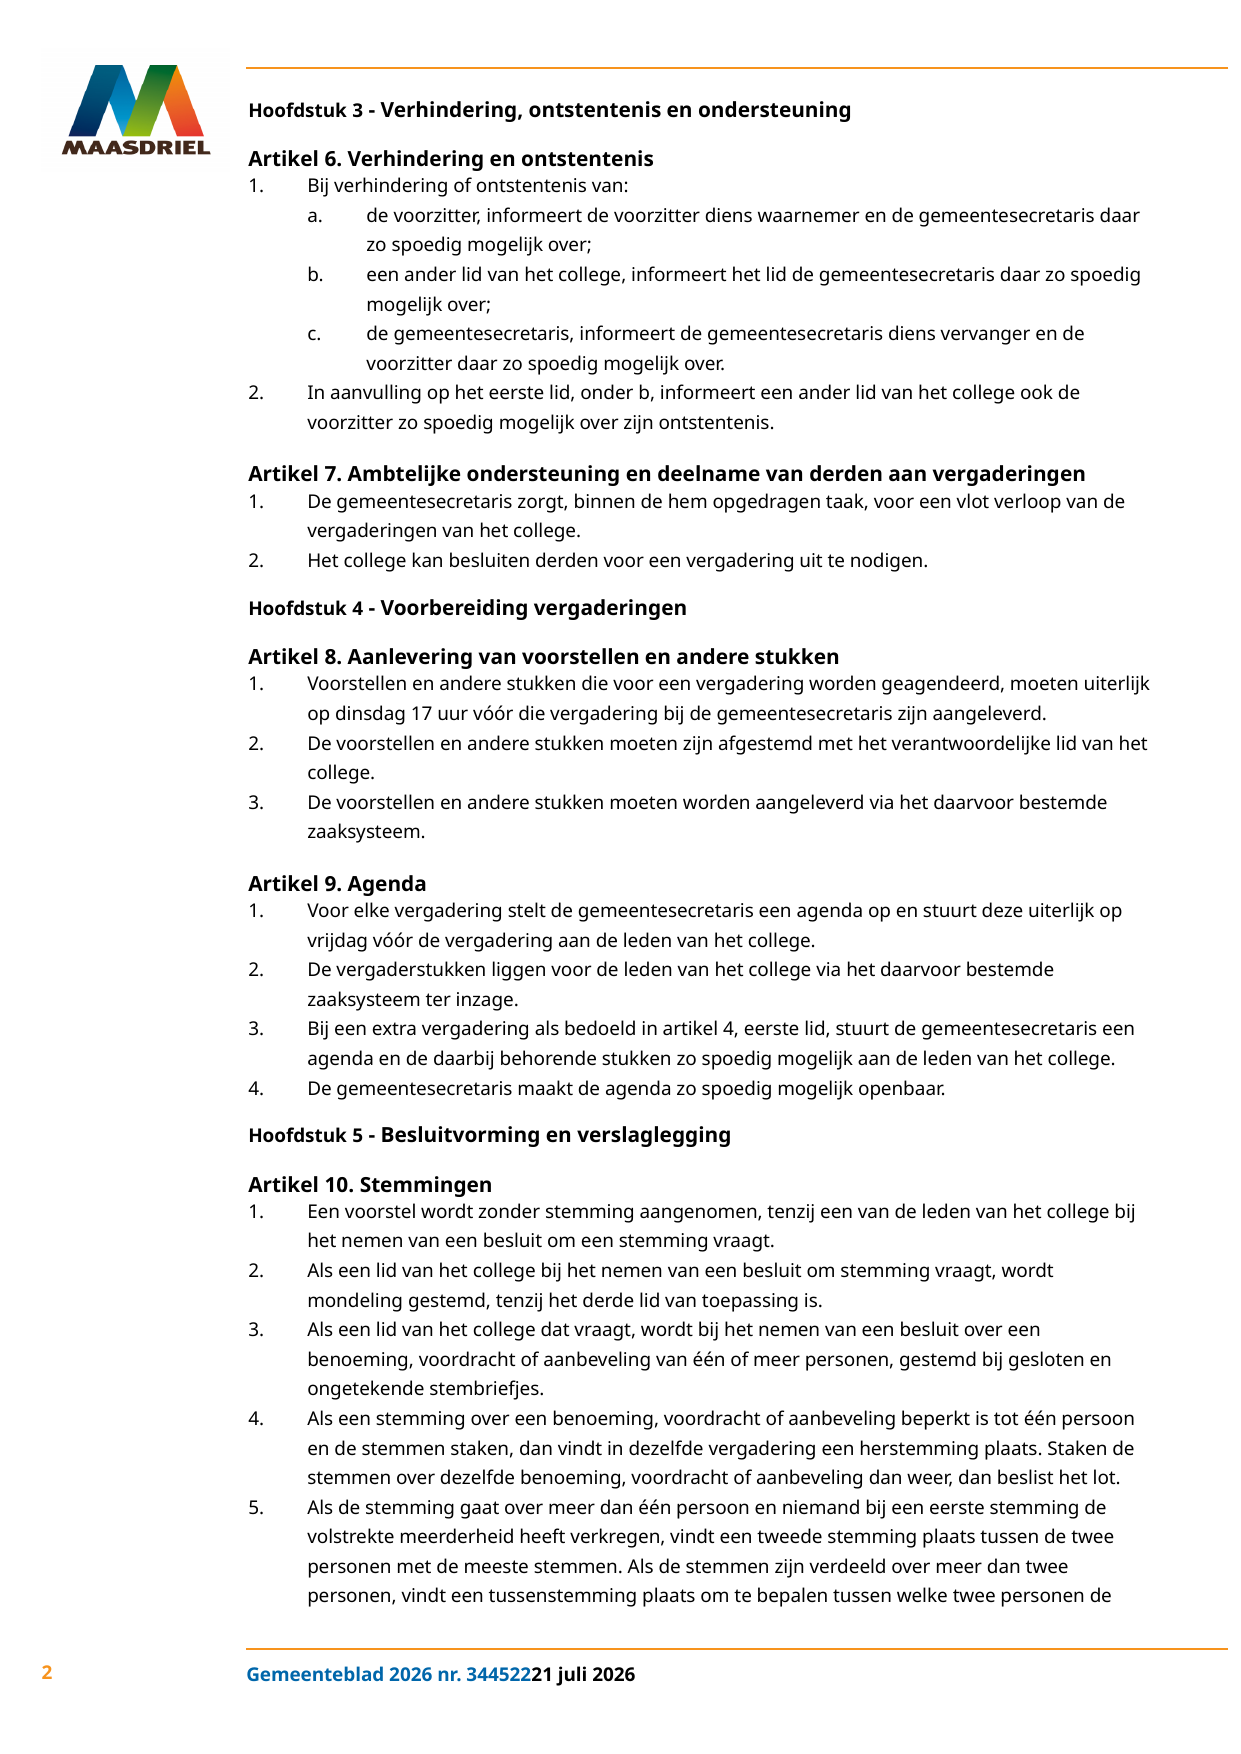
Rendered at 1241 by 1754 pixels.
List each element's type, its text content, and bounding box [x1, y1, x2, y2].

text Artikel 7. Ambtelijke ondersteuning en deelname van derden aan vergaderingen [248, 459, 1152, 488]
list Bij een extra vergadering als bedoeld in artikel 4, eerste lid, stuurt de gemeentesecretaris een agenda en de daarbij behorende stukken zo spoedig mogelijk aan de leden van het college. [248, 1016, 1152, 1071]
list Het college kan besluiten derden voor een vergadering uit te nodigen. [248, 547, 1152, 573]
list De voorstellen en andere stukken moeten zijn afgestemd met het verantwoordelijke lid van het college. [248, 730, 1152, 785]
list De gemeentesecretaris maakt de agenda zo spoedig mogelijk openbaar. [248, 1075, 1152, 1101]
list Als een lid van het college bij het nemen van een besluit om stemming vraagt, wordt mondeling gestemd, tenzij het derde lid van toepassing is. [248, 1257, 1152, 1313]
text Hoofdstuk 3 - Verhindering, ontstentenis en ondersteuning [248, 95, 1152, 123]
list de gemeentesecretaris, informeert de gemeentesecretaris diens vervanger en de voorzitter daar zo spoedig mogelijk over. [307, 320, 1152, 376]
list Voor elke vergadering stelt de gemeentesecretaris een agenda op en stuurt deze uiterlijk op vrijdag vóór de vergadering aan de leden van het college. [248, 897, 1152, 953]
text Artikel 6. Verhindering en ontstentenis [248, 144, 1152, 172]
picture [41, 47, 231, 172]
text Hoofdstuk 4 - Voorbereiding vergaderingen [248, 593, 1152, 621]
text Artikel 8. Aanlevering van voorstellen en andere stukken [248, 642, 1152, 671]
list Als een stemming over een benoeming, voordracht of aanbeveling beperkt is tot één persoon en de stemmen staken, dan vindt in dezelfde vergadering een herstemming plaats. Staken de stemmen over dezelfde benoeming, voordracht of aanbeveling dan weer, dan beslist het lot. [248, 1405, 1152, 1490]
list Bij verhindering of ontstentenis van: [248, 172, 1152, 198]
list De vergaderstukken liggen voor de leden van het college via het daarvoor bestemde zaaksysteem ter inzage. [248, 956, 1152, 1012]
list De voorstellen en andere stukken moeten worden aangeleverd via het daarvoor bestemde zaaksysteem. [248, 789, 1152, 844]
list Een voorstel wordt zonder stemming aangenomen, tenzij een van de leden van het college bij het nemen van een besluit om een stemming vraagt. [248, 1198, 1152, 1253]
list Als een lid van het college dat vraagt, wordt bij het nemen van een besluit over een benoeming, voordracht of aanbeveling van één of meer personen, gestemd bij gesloten en ongetekende stembriefjes. [248, 1316, 1152, 1401]
list In aanvulling op het eerste lid, onder b, informeert een ander lid van het college ook de voorzitter zo spoedig mogelijk over zijn ontstentenis. [248, 379, 1152, 435]
list een ander lid van het college, informeert het lid de gemeentesecretaris daar zo spoedig mogelijk over; [307, 261, 1152, 317]
text Hoofdstuk 5 - Besluitvorming en verslaglegging [248, 1120, 1152, 1149]
list De gemeentesecretaris zorgt, binnen de hem opgedragen taak, voor een vlot verloop van de vergaderingen van het college. [248, 488, 1152, 543]
list Voorstellen en andere stukken die voor een vergadering worden geagendeerd, moeten uiterlijk op dinsdag 17 uur vóór die vergadering bij de gemeentesecretaris zijn aangeleverd. [248, 671, 1152, 726]
text Artikel 10. Stemmingen [248, 1170, 1152, 1198]
list de voorzitter, informeert de voorzitter diens waarnemer en de gemeentesecretaris daar zo spoedig mogelijk over; [307, 202, 1152, 257]
text Artikel 9. Agenda [248, 869, 1152, 897]
list Als de stemming gaat over meer dan één persoon en niemand bij een eerste stemming de volstrekte meerderheid heeft verkregen, vindt een tweede stemming plaats tussen de twee personen met de meeste stemmen. Als de stemmen zijn verdeeld over meer dan twee personen, vindt een tussenstemming plaats om te bepalen tussen welke twee personen de [248, 1494, 1152, 1608]
